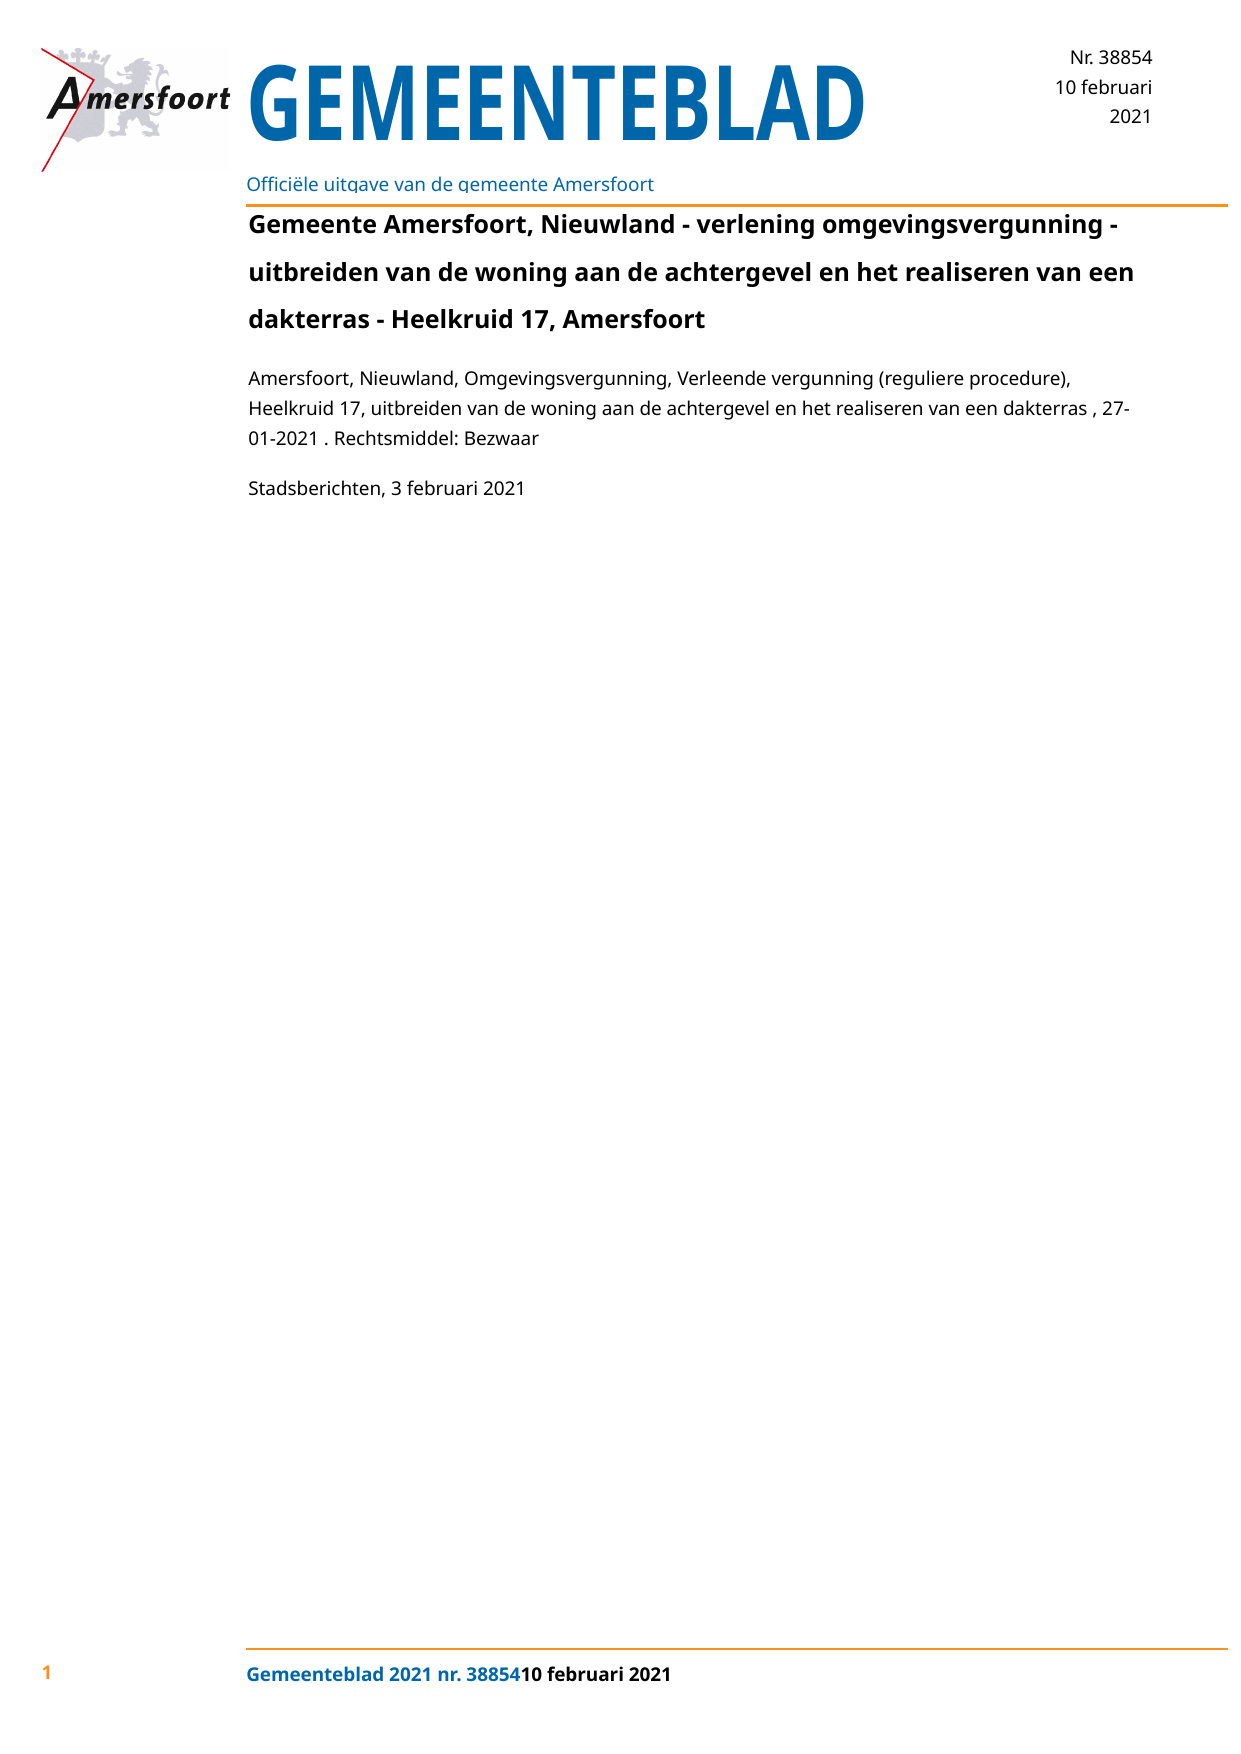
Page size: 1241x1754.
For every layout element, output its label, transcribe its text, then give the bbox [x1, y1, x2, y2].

text Amersfoort, Nieuwland, Omgevingsvergunning, Verleende vergunning (reguliere procedure), Heelkruid 17, uitbreiden van de woning aan de achtergevel en het realiseren van een dakterras , 27-01-2021 . Rechtsmiddel: Bezwaar [248, 366, 1152, 450]
picture [41, 47, 231, 172]
text Stadsberichten, 3 februari 2021 [248, 475, 1152, 501]
text Gemeente Amersfoort, Nieuwland - verlening omgevingsvergunning - uitbreiden van de woning aan de achtergevel en het realiseren van een dakterras - Heelkruid 17, Amersfoort [248, 207, 1152, 336]
